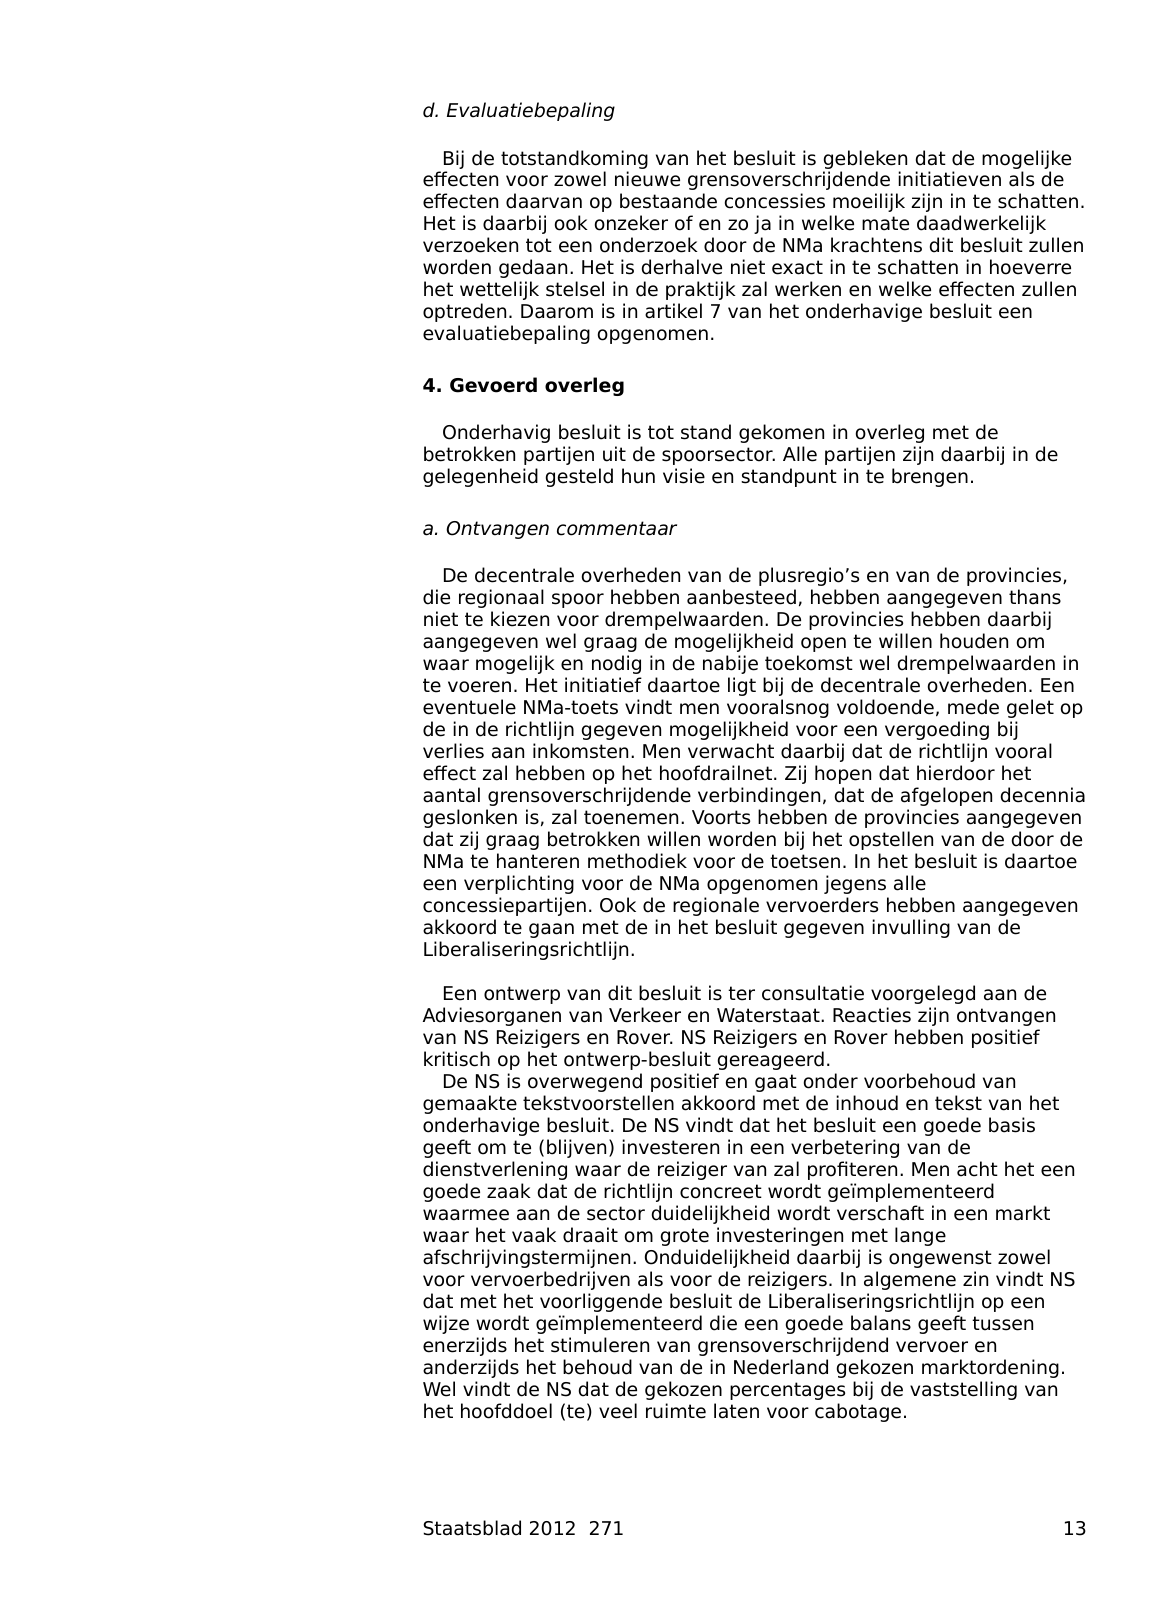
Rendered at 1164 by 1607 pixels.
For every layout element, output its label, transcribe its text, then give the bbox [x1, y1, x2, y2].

text De NS is overwegend positief en gaat onder voorbehoud van gemaakte tekstvoorstellen akkoord met de inhoud en tekst van het onderhavige besluit. De NS vindt dat het besluit een goede basis geeft om te (blijven) investeren in een verbetering van de dienstverlening waar de reiziger van zal profiteren. Men acht het een goede zaak dat de richtlijn concreet wordt geïmplementeerd waarmee aan de sector duidelijkheid wordt verschaft in een markt waar het vaak draait om grote investeringen met lange afschrijvingstermijnen. Onduidelijkheid daarbij is ongewenst zowel voor vervoerbedrijven als voor de reizigers. In algemene zin vindt NS dat met het voorliggende besluit de Liberaliseringsrichtlijn op een wijze wordt geïmplementeerd die een goede balans geeft tussen enerzijds het stimuleren van grensoverschrijdend vervoer en anderzijds het behoud van de in Nederland gekozen marktordening. Wel vindt de NS dat de gekozen percentages bij de vaststelling van het hoofddoel (te) veel ruimte laten voor cabotage. [422, 1071, 1087, 1422]
text Onderhavig besluit is tot stand gekomen in overleg met de betrokken partijen uit de spoorsector. Alle partijen zijn daarbij in de gelegenheid gesteld hun visie en standpunt in te brengen. [422, 422, 1087, 488]
subtitle 4. Gevoerd overleg [422, 375, 1087, 397]
subtitle d. Evaluatiebepaling [422, 100, 1087, 122]
text Bij de totstandkoming van het besluit is gebleken dat de mogelijke effecten voor zowel nieuwe grensoverschrijdende initiatieven als de effecten daarvan op bestaande concessies moeilijk zijn in te schatten. Het is daarbij ook onzeker of en zo ja in welke mate daadwerkelijk verzoeken tot een onderzoek door de NMa krachtens dit besluit zullen worden gedaan. Het is derhalve niet exact in te schatten in hoeverre het wettelijk stelsel in de praktijk zal werken en welke effecten zullen optreden. Daarom is in artikel 7 van het onderhavige besluit een evaluatiebepaling opgenomen. [422, 147, 1087, 345]
text De decentrale overheden van de plusregio’s en van de provincies, die regionaal spoor hebben aanbesteed, hebben aangegeven thans niet te kiezen voor drempelwaarden. De provincies hebben daarbij aangegeven wel graag de mogelijkheid open te willen houden om waar mogelijk en nodig in de nabije toekomst wel drempelwaarden in te voeren. Het initiatief daartoe ligt bij de decentrale overheden. Een eventuele NMa-toets vindt men vooralsnog voldoende, mede gelet op de in de richtlijn gegeven mogelijkheid voor een vergoeding bij verlies aan inkomsten. Men verwacht daarbij dat de richtlijn vooral effect zal hebben op het hoofdrailnet. Zij hopen dat hierdoor het aantal grensoverschrijdende verbindingen, dat de afgelopen decennia geslonken is, zal toenemen. Voorts hebben de provincies aangegeven dat zij graag betrokken willen worden bij het opstellen van de door de NMa te hanteren methodiek voor de toetsen. In het besluit is daartoe een verplichting voor de NMa opgenomen jegens alle concessiepartijen. Ook de regionale vervoerders hebben aangegeven akkoord te gaan met de in het besluit gegeven invulling van de Liberaliseringsrichtlijn. [422, 565, 1087, 961]
text Een ontwerp van dit besluit is ter consultatie voorgelegd aan de Adviesorganen van Verkeer en Waterstaat. Reacties zijn ontvangen van NS Reizigers en Rover. NS Reizigers en Rover hebben positief kritisch op het ontwerp-besluit gereageerd. [422, 983, 1087, 1071]
subtitle a. Ontvangen commentaar [422, 518, 1087, 540]
